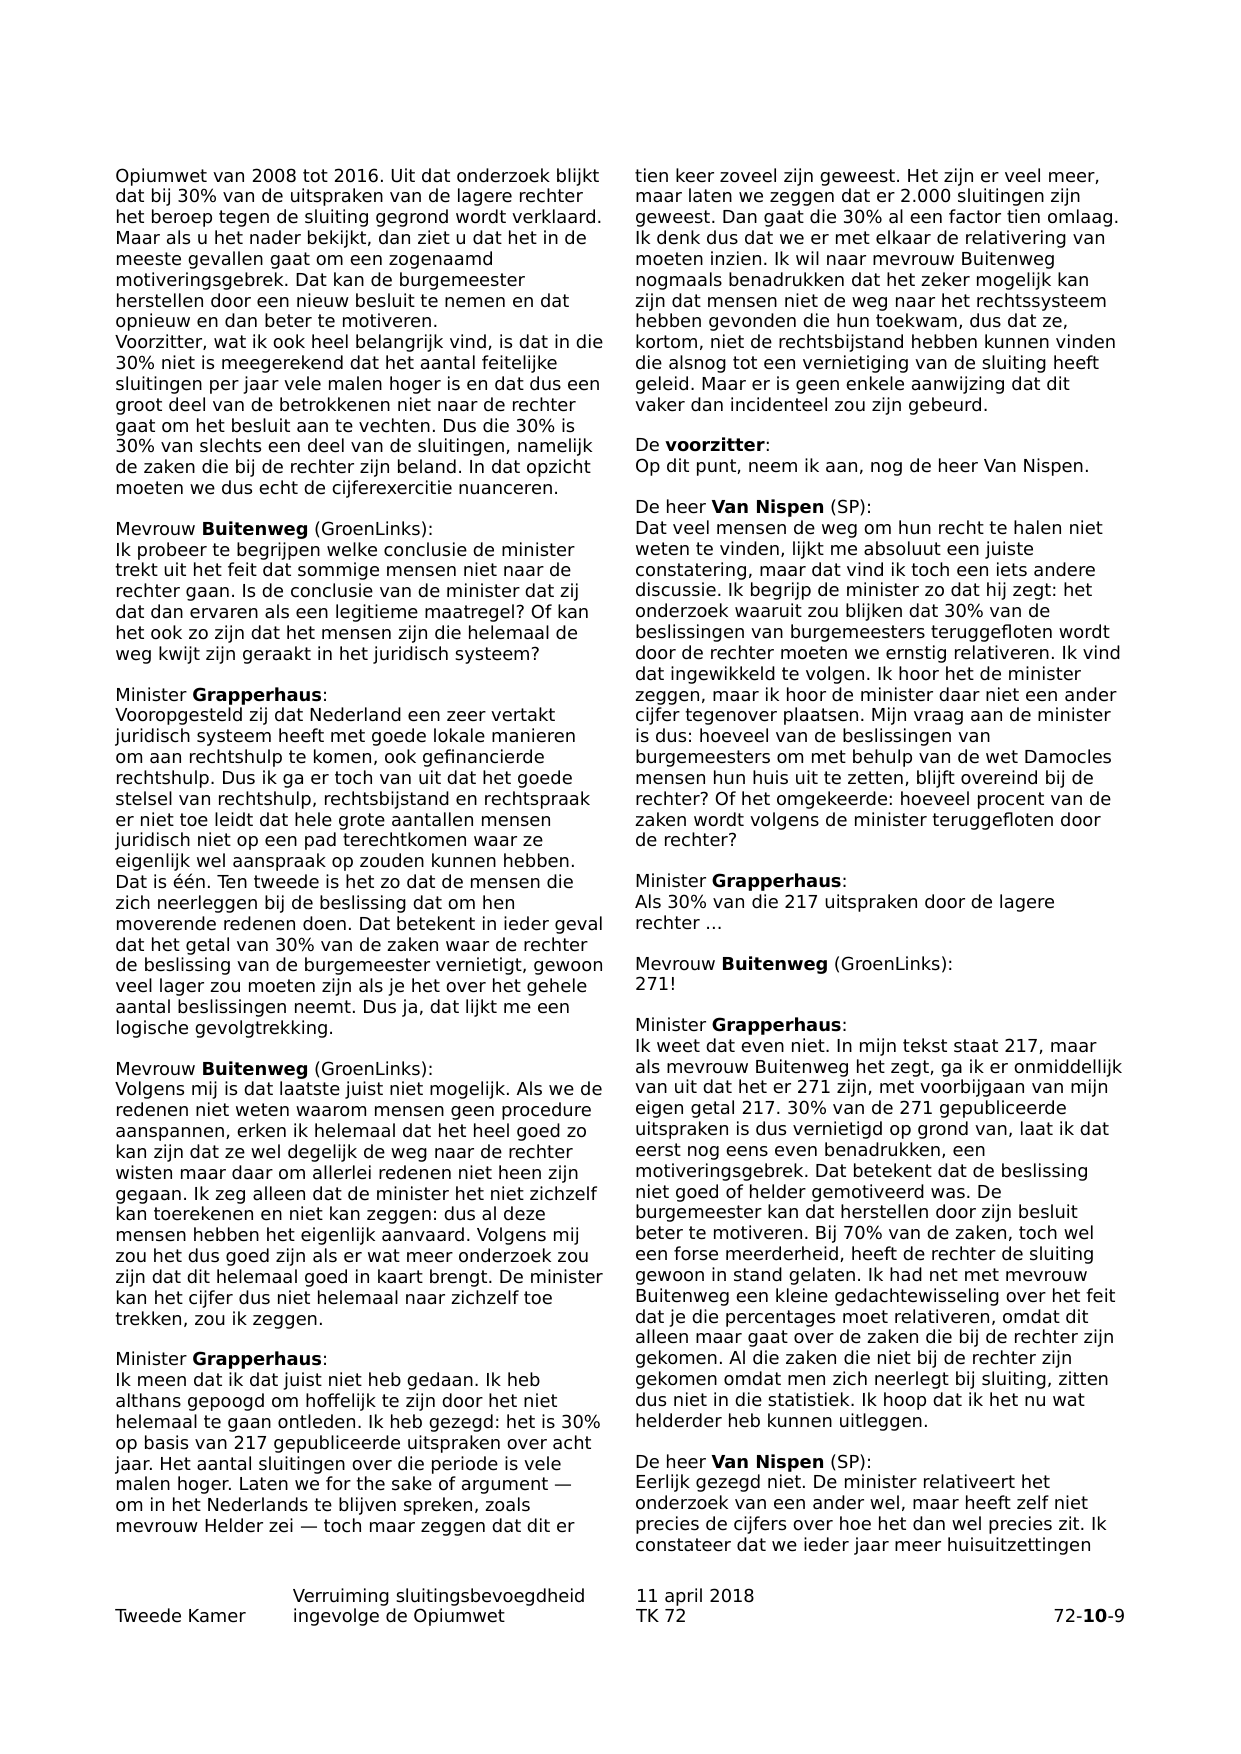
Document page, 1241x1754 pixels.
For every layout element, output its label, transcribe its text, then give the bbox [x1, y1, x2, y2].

text Minister Grapperhaus: [635, 1015, 1125, 1036]
text De heer Van Nispen (SP): [635, 1451, 1125, 1472]
text Minister Grapperhaus: [635, 871, 1125, 892]
text Ik probeer te begrijpen welke conclusie de minister trekt uit het feit dat sommige mensen niet naar de rechter gaan. Is de conclusie van de minister dat zij dat dan ervaren als een legitieme maatregel? Of kan het ook zo zijn dat het mensen zijn die helemaal de weg kwijt zijn geraakt in het juridisch systeem? [115, 539, 605, 664]
text Mevrouw Buitenweg (GroenLinks): [115, 1058, 605, 1079]
text Minister Grapperhaus: [115, 684, 605, 705]
text Vooropgesteld zij dat Nederland een zeer vertakt juridisch systeem heeft met goede lokale manieren om aan rechtshulp te komen, ook gefinancierde rechtshulp. Dus ik ga er toch van uit dat het goede stelsel van rechtshulp, rechtsbijstand en rechtspraak er niet toe leidt dat hele grote aantallen mensen juridisch niet op een pad terechtkomen waar ze eigenlijk wel aanspraak op zouden kunnen hebben. Dat is één. Ten tweede is het zo dat de mensen die zich neerleggen bij de beslissing dat om hen moverende redenen doen. Dat betekent in ieder geval dat het getal van 30% van de zaken waar de rechter de beslissing van de burgemeester vernietigt, gewoon veel lager zou moeten zijn als je het over het gehele aantal beslissingen neemt. Dus ja, dat lijkt me een logische gevolgtrekking. [115, 705, 605, 1038]
text Opiumwet van 2008 tot 2016. Uit dat onderzoek blijkt dat bij 30% van de uitspraken van de lagere rechter het beroep tegen de sluiting gegrond wordt verklaard. Maar als u het nader bekijkt, dan ziet u dat het in de meeste gevallen gaat om een zogenaamd motiveringsgebrek. Dat kan de burgemeester herstellen door een nieuw besluit te nemen en dat opnieuw en dan beter te motiveren. [115, 165, 605, 332]
text Als 30% van die 217 uitspraken door de lagere rechter ... [635, 892, 1125, 933]
text Mevrouw Buitenweg (GroenLinks): [115, 519, 605, 539]
text Dat veel mensen de weg om hun recht te halen niet weten te vinden, lijkt me absoluut een juiste constatering, maar dat vind ik toch een iets andere discussie. Ik begrijp de minister zo dat hij zegt: het onderzoek waaruit zou blijken dat 30% van de beslissingen van burgemeesters teruggefloten wordt door de rechter moeten we ernstig relativeren. Ik vind dat ingewikkeld te volgen. Ik hoor het de minister zeggen, maar ik hoor de minister daar niet een ander cijfer tegenover plaatsen. Mijn vraag aan de minister is dus: hoeveel van de beslissingen van burgemeesters om met behulp van de wet Damocles mensen hun huis uit te zetten, blijft overeind bij de rechter? Of het omgekeerde: hoeveel procent van de zaken wordt volgens de minister teruggefloten door de rechter? [635, 518, 1125, 851]
text 271! [635, 974, 1125, 995]
text Eerlijk gezegd niet. De minister relativeert het onderzoek van een ander wel, maar heeft zelf niet precies de cijfers over hoe het dan wel precies zit. Ik constateer dat we ieder jaar meer huisuitzettingen [635, 1472, 1125, 1556]
text Voorzitter, wat ik ook heel belangrijk vind, is dat in die 30% niet is meegerekend dat het aantal feitelijke sluitingen per jaar vele malen hoger is en dat dus een groot deel van de betrokkenen niet naar de rechter gaat om het besluit aan te vechten. Dus die 30% is 30% van slechts een deel van de sluitingen, namelijk de zaken die bij de rechter zijn beland. In dat opzicht moeten we dus echt de cijferexercitie nuanceren. [115, 332, 605, 499]
text Ik weet dat even niet. In mijn tekst staat 217, maar als mevrouw Buitenweg het zegt, ga ik er onmiddellijk van uit dat het er 271 zijn, met voorbijgaan van mijn eigen getal 217. 30% van de 271 gepubliceerde uitspraken is dus vernietigd op grond van, laat ik dat eerst nog eens even benadrukken, een motiveringsgebrek. Dat betekent dat de beslissing niet goed of helder gemotiveerd was. De burgemeester kan dat herstellen door zijn besluit beter te motiveren. Bij 70% van de zaken, toch wel een forse meerderheid, heeft de rechter de sluiting gewoon in stand gelaten. Ik had net met mevrouw Buitenweg een kleine gedachtewisseling over het feit dat je die percentages moet relativeren, omdat dit alleen maar gaat over de zaken die bij de rechter zijn gekomen. Al die zaken die niet bij de rechter zijn gekomen omdat men zich neerlegt bij sluiting, zitten dus niet in die statistiek. Ik hoop dat ik het nu wat helderder heb kunnen uitleggen. [635, 1036, 1125, 1431]
text De voorzitter: [635, 435, 1125, 456]
text Volgens mij is dat laatste juist niet mogelijk. Als we de redenen niet weten waarom mensen geen procedure aanspannen, erken ik helemaal dat het heel goed zo kan zijn dat ze wel degelijk de weg naar de rechter wisten maar daar om allerlei redenen niet heen zijn gegaan. Ik zeg alleen dat de minister het niet zichzelf kan toerekenen en niet kan zeggen: dus al deze mensen hebben het eigenlijk aanvaard. Volgens mij zou het dus goed zijn als er wat meer onderzoek zou zijn dat dit helemaal goed in kaart brengt. De minister kan het cijfer dus niet helemaal naar zichzelf toe trekken, zou ik zeggen. [115, 1079, 605, 1329]
text Mevrouw Buitenweg (GroenLinks): [635, 953, 1125, 974]
text Op dit punt, neem ik aan, nog de heer Van Nispen. [635, 456, 1125, 477]
text tien keer zoveel zijn geweest. Het zijn er veel meer, maar laten we zeggen dat er 2.000 sluitingen zijn geweest. Dan gaat die 30% al een factor tien omlaag. Ik denk dus dat we er met elkaar de relativering van moeten inzien. Ik wil naar mevrouw Buitenweg nogmaals benadrukken dat het zeker mogelijk kan zijn dat mensen niet de weg naar het rechtssysteem hebben gevonden die hun toekwam, dus dat ze, kortom, niet de rechtsbijstand hebben kunnen vinden die alsnog tot een vernietiging van de sluiting heeft geleid. Maar er is geen enkele aanwijzing dat dit vaker dan incidenteel zou zijn gebeurd. [635, 165, 1125, 415]
text Ik meen dat ik dat juist niet heb gedaan. Ik heb althans gepoogd om hoffelijk te zijn door het niet helemaal te gaan ontleden. Ik heb gezegd: het is 30% op basis van 217 gepubliceerde uitspraken over acht jaar. Het aantal sluitingen over die periode is vele malen hoger. Laten we for the sake of argument — om in het Nederlands te blijven spreken, zoals mevrouw Helder zei — toch maar zeggen dat dit er [115, 1370, 605, 1537]
text Minister Grapperhaus: [115, 1349, 605, 1370]
text De heer Van Nispen (SP): [635, 497, 1125, 518]
